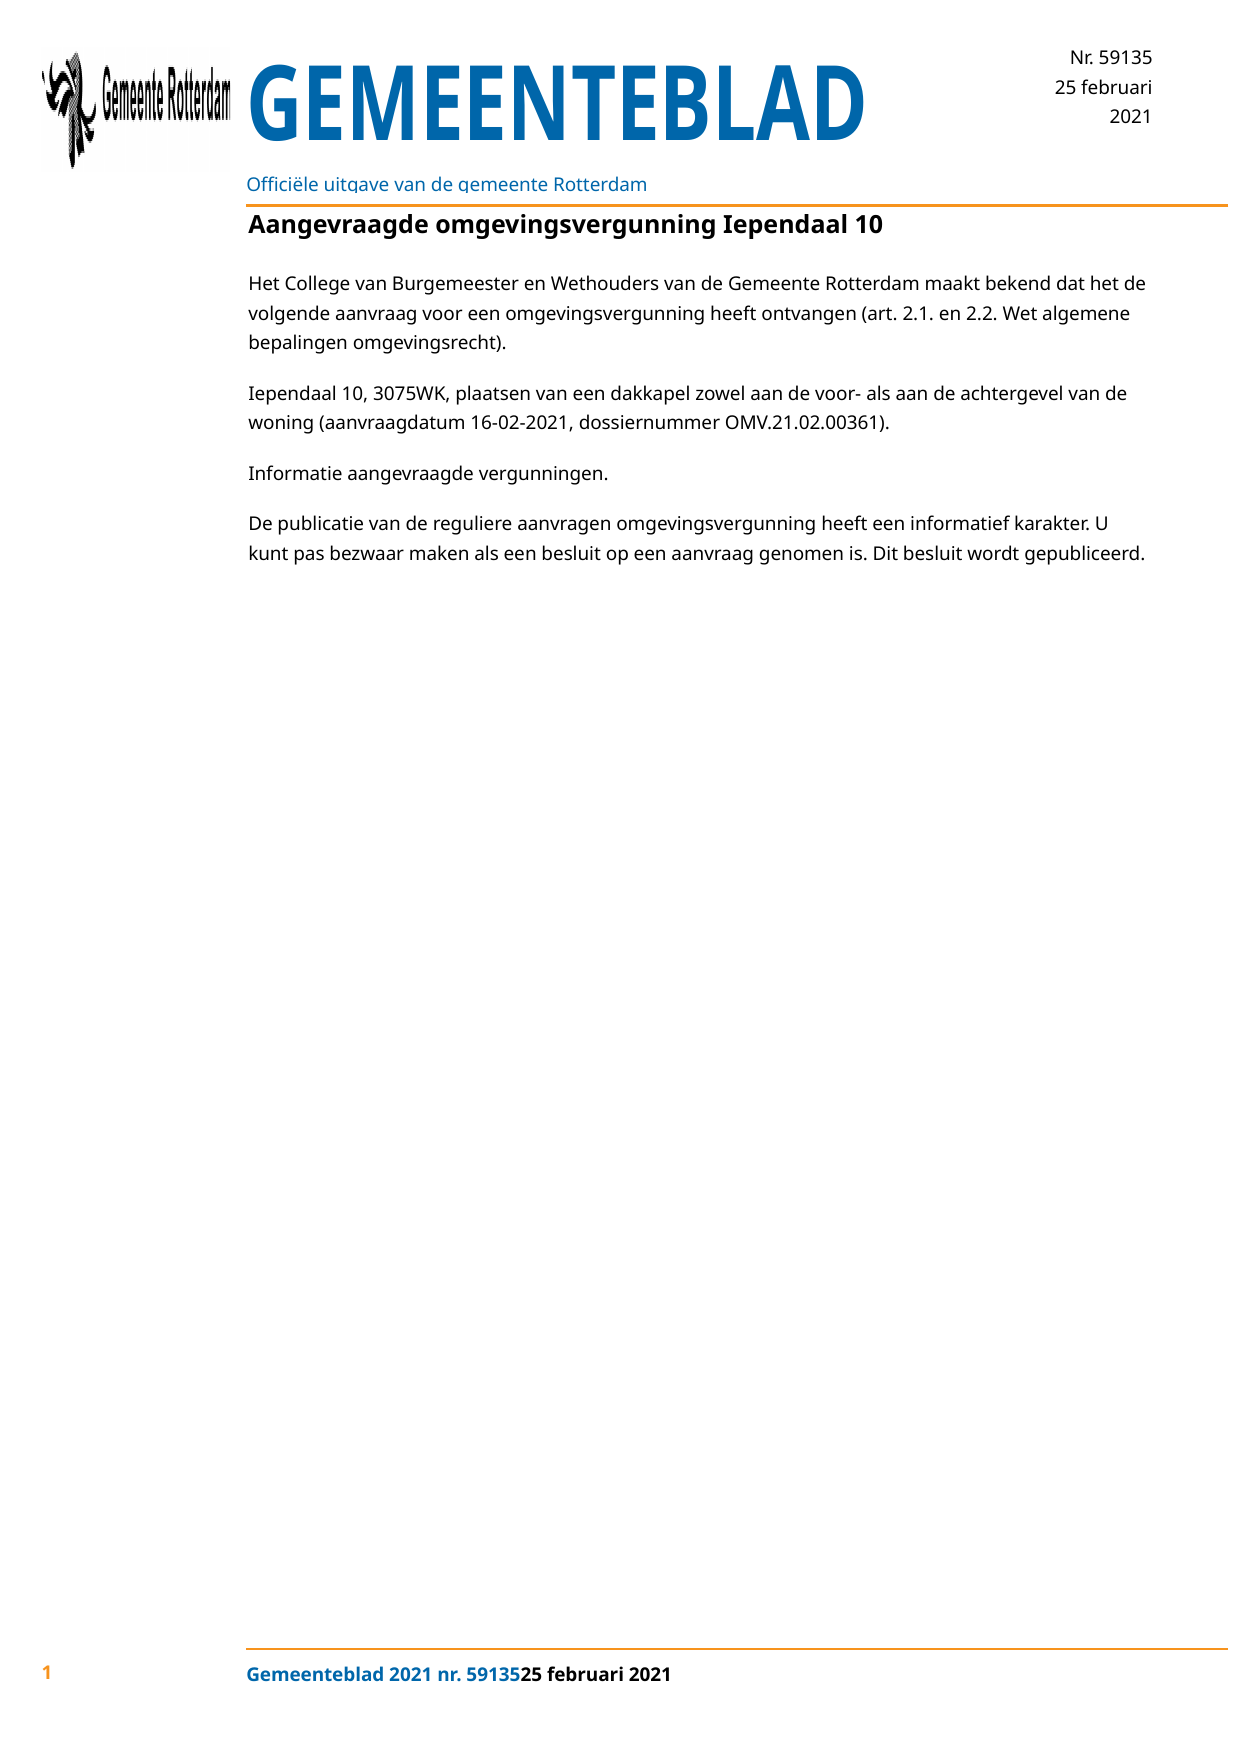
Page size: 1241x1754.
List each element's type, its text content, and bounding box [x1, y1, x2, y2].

text Het College van Burgemeester en Wethouders van de Gemeente Rotterdam maakt bekend dat het de volgende aanvraag voor een omgevingsvergunning heeft ontvangen (art. 2.1. en 2.2. Wet algemene bepalingen omgevingsrecht). [248, 270, 1152, 355]
picture [41, 47, 231, 172]
text Informatie aangevraagde vergunningen. [248, 460, 1152, 486]
text De publicatie van de reguliere aanvragen omgevingsvergunning heeft een informatief karakter. U kunt pas bezwaar maken als een besluit op een aanvraag genomen is. Dit besluit wordt gepubliceerd. [248, 510, 1152, 566]
text Aangevraagde omgevingsvergunning Iependaal 10 [248, 207, 1152, 241]
text Iependaal 10, 3075WK, plaatsen van een dakkapel zowel aan de voor- als aan de achtergevel van de woning (aanvraagdatum 16-02-2021, dossiernummer OMV.21.02.00361). [248, 380, 1152, 435]
